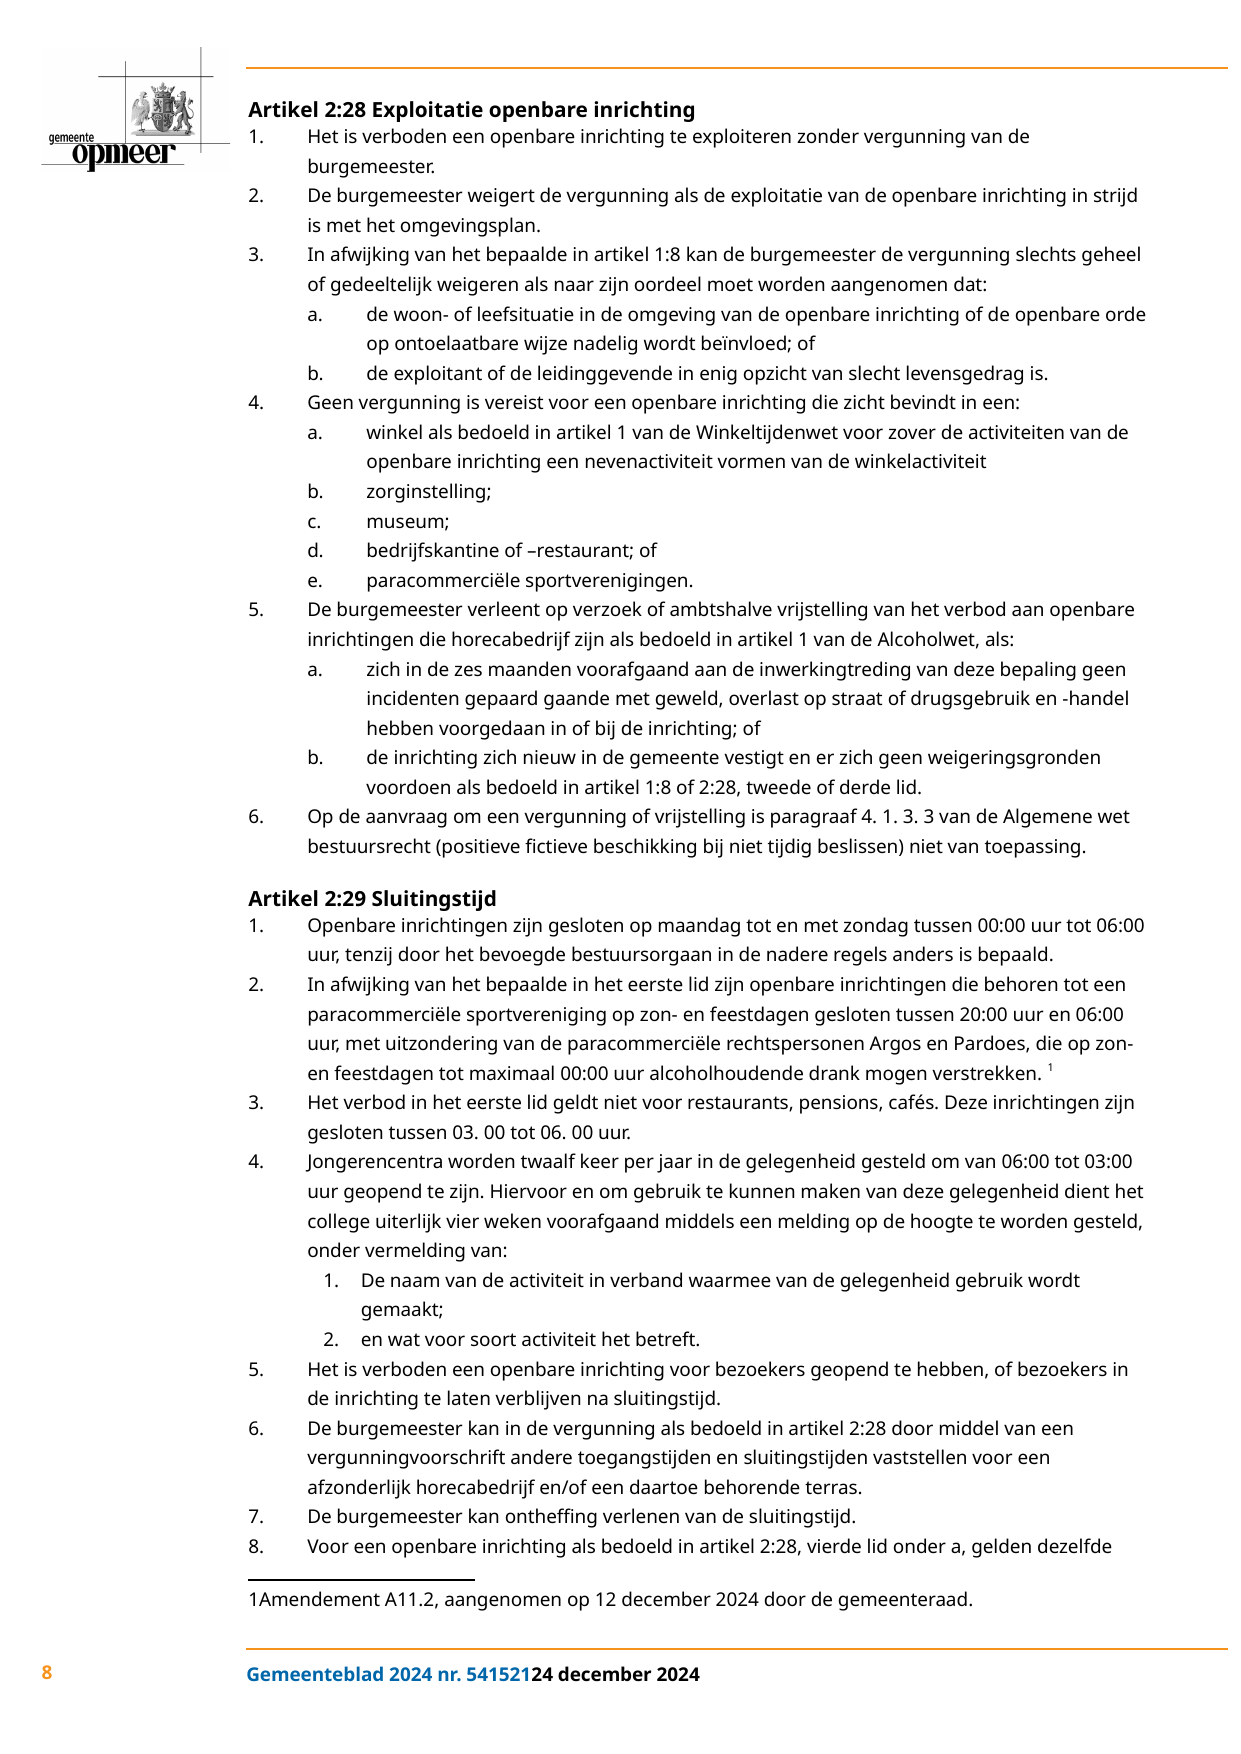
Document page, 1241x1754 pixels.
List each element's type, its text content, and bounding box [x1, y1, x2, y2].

list Jongerencentra worden twaalf keer per jaar in de gelegenheid gesteld om van 06:00 tot 03:00 uur geopend te zijn. Hiervoor en om gebruik te kunnen maken van deze gelegenheid dient het college uiterlijk vier weken voorafgaand middels een melding op de hoogte te worden gesteld, onder vermelding van: [248, 1149, 1152, 1263]
list en wat voor soort activiteit het betreft. [323, 1326, 1152, 1352]
list De burgemeester weigert de vergunning als de exploitatie van de openbare inrichting in strijd is met het omgevingsplan. [248, 182, 1152, 238]
list De burgemeester verleent op verzoek of ambtshalve vrijstelling van het verbod aan openbare inrichtingen die horecabedrijf zijn als bedoeld in artikel 1 van de Alcoholwet, als: [248, 597, 1152, 652]
list In afwijking van het bepaalde in het eerste lid zijn openbare inrichtingen die behoren tot een paracommerciële sportvereniging op zon- en feestdagen gesloten tussen 20:00 uur en 06:00 uur, met uitzondering van de paracommerciële rechtspersonen Argos en Pardoes, die op zon- en feestdagen tot maximaal 00:00 uur alcoholhoudende drank mogen verstrekken. [248, 971, 1152, 1086]
list Voor een openbare inrichting als bedoeld in artikel 2:28, vierde lid onder a, gelden dezelfde [248, 1533, 1152, 1559]
text Artikel 2:28 Exploitatie openbare inrichting [248, 95, 1152, 123]
list Het is verboden een openbare inrichting voor bezoekers geopend te hebben, of bezoekers in de inrichting te laten verblijven na sluitingstijd. [248, 1356, 1152, 1411]
list bedrijfskantine of –restaurant; of [307, 537, 1152, 563]
list de inrichting zich nieuw in de gemeente vestigt en er zich geen weigeringsgronden voordoen als bedoeld in artikel 1:8 of 2:28, tweede of derde lid. [307, 744, 1152, 800]
list Op de aanvraag om een vergunning of vrijstelling is paragraaf 4. 1. 3. 3 van de Algemene wet bestuursrecht (positieve fictieve beschikking bij niet tijdig beslissen) niet van toepassing. [248, 804, 1152, 859]
picture [41, 47, 231, 172]
list zich in de zes maanden voorafgaand aan de inwerkingtreding van deze bepaling geen incidenten gepaard gaande met geweld, overlast op straat of drugsgebruik en -handel hebben voorgedaan in of bij de inrichting; of [307, 656, 1152, 741]
list Geen vergunning is vereist voor een openbare inrichting die zicht bevindt in een: [248, 389, 1152, 415]
list Amendement A11.2, aangenomen op 12 december 2024 door de gemeenteraad. [248, 1586, 1152, 1612]
list Het verbod in het eerste lid geldt niet voor restaurants, pensions, cafés. Deze inrichtingen zijn gesloten tussen 03. 00 tot 06. 00 uur. [248, 1089, 1152, 1145]
list de woon- of leefsituatie in de omgeving van de openbare inrichting of de openbare orde op ontoelaatbare wijze nadelig wordt beïnvloed; of [307, 301, 1152, 356]
list De naam van de activiteit in verband waarmee van de gelegenheid gebruik wordt gemaakt; [323, 1267, 1152, 1322]
list zorginstelling; [307, 478, 1152, 504]
list In afwijking van het bepaalde in artikel 1:8 kan de burgemeester de vergunning slechts geheel of gedeeltelijk weigeren als naar zijn oordeel moet worden aangenomen dat: [248, 242, 1152, 297]
list museum; [307, 508, 1152, 533]
text Artikel 2:29 Sluitingstijd [248, 884, 1152, 912]
list De burgemeester kan in de vergunning als bedoeld in artikel 2:28 door middel van een vergunningvoorschrift andere toegangstijden en sluitingstijden vaststellen voor een afzonderlijk horecabedrijf en/of een daartoe behorende terras. [248, 1415, 1152, 1500]
list Het is verboden een openbare inrichting te exploiteren zonder vergunning van de burgemeester. [248, 123, 1152, 178]
list de exploitant of de leidinggevende in enig opzicht van slecht levensgedrag is. [307, 360, 1152, 386]
list paracommerciële sportverenigingen. [307, 567, 1152, 593]
list De burgemeester kan ontheffing verlenen van de sluitingstijd. [248, 1504, 1152, 1529]
list winkel als bedoeld in artikel 1 van de Winkeltijdenwet voor zover de activiteiten van de openbare inrichting een nevenactiviteit vormen van de winkelactiviteit [307, 419, 1152, 474]
list Openbare inrichtingen zijn gesloten op maandag tot en met zondag tussen 00:00 uur tot 06:00 uur, tenzij door het bevoegde bestuursorgaan in de nadere regels anders is bepaald. [248, 912, 1152, 967]
